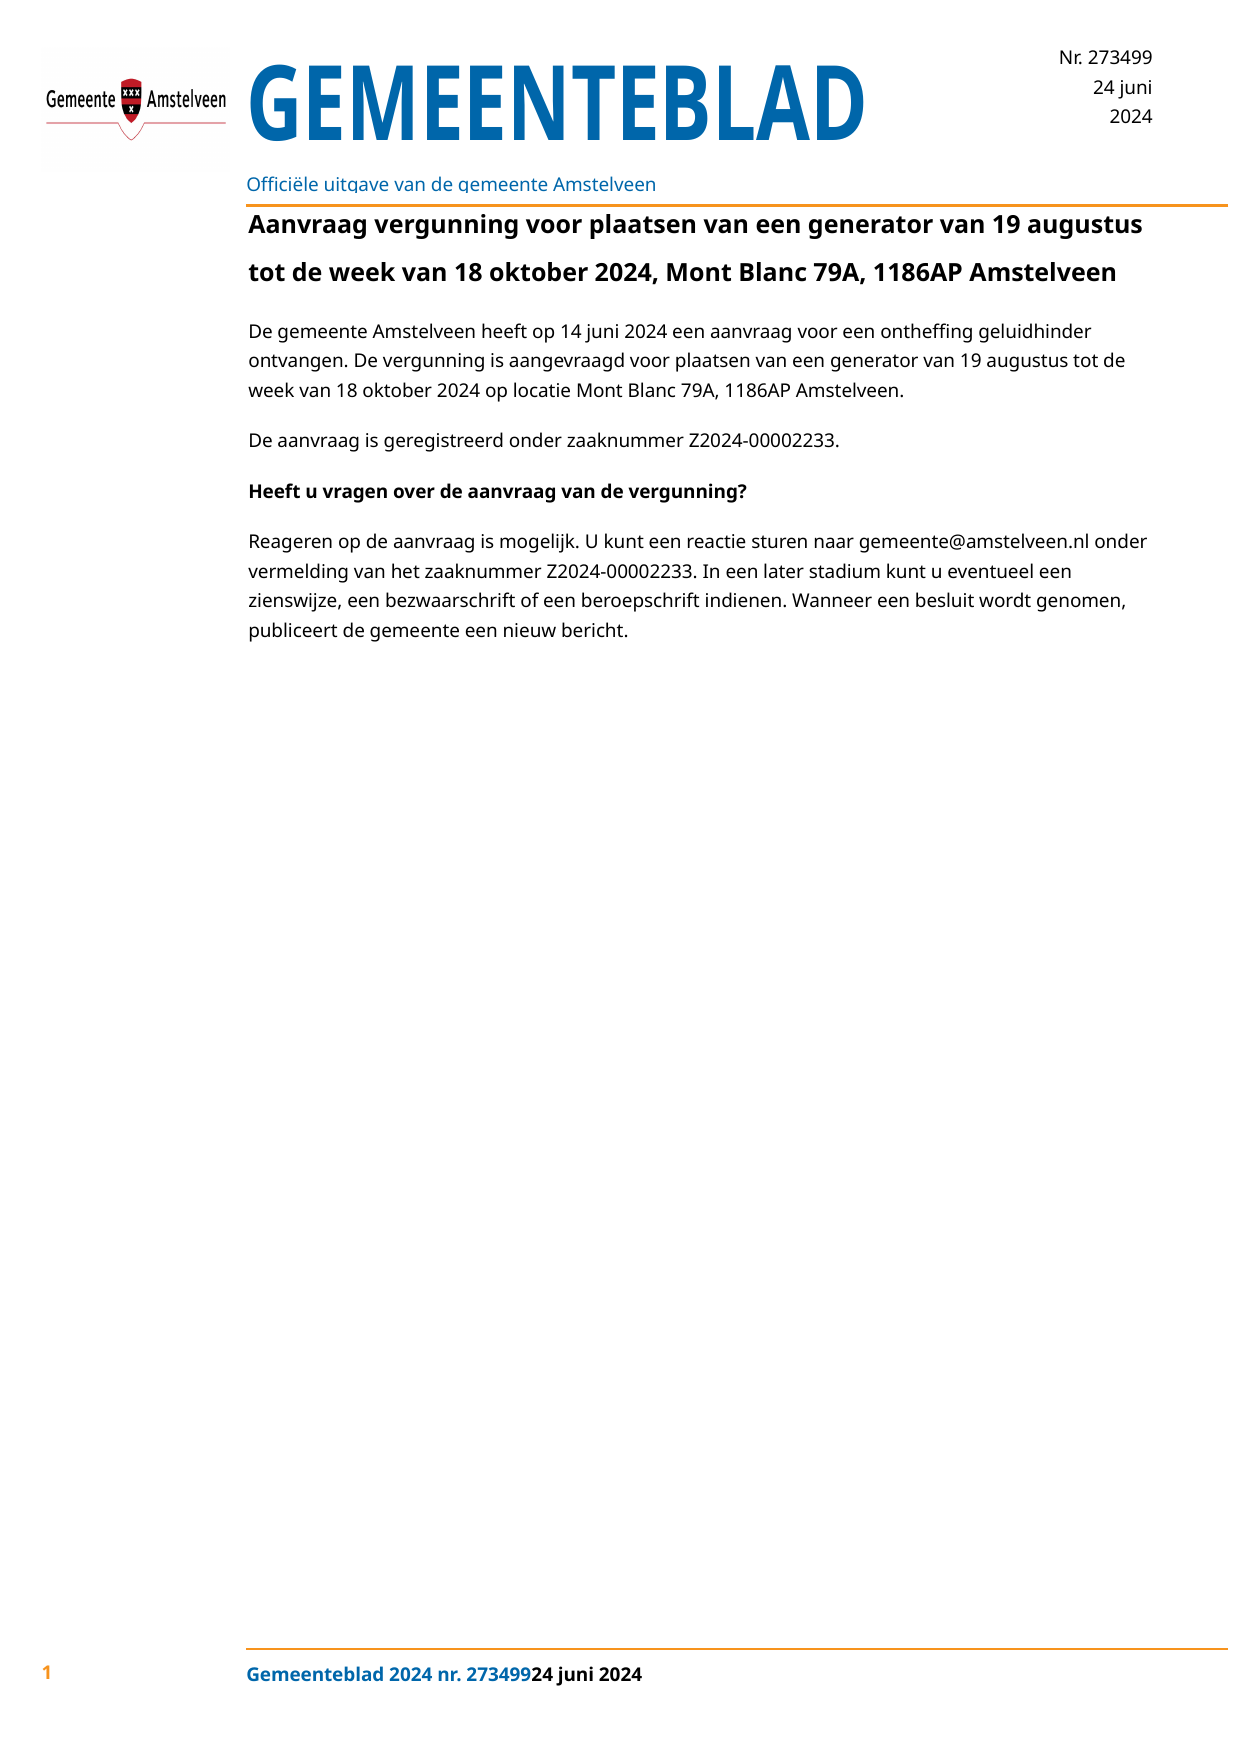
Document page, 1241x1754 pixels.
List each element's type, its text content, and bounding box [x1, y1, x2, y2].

text De gemeente Amstelveen heeft op 14 juni 2024 een aanvraag voor een ontheffing geluidhinder ontvangen. De vergunning is aangevraagd voor plaatsen van een generator van 19 augustus tot de week van 18 oktober 2024 op locatie Mont Blanc 79A, 1186AP Amstelveen. [248, 318, 1152, 403]
picture [41, 47, 231, 172]
text De aanvraag is geregistreerd onder zaaknummer Z2024-00002233. [248, 427, 1152, 453]
text Aanvraag vergunning voor plaatsen van een generator van 19 augustus tot de week van 18 oktober 2024, Mont Blanc 79A, 1186AP Amstelveen [248, 207, 1152, 288]
text Heeft u vragen over de aanvraag van de vergunning? [248, 478, 1152, 504]
text Reageren op de aanvraag is mogelijk. U kunt een reactie sturen naar gemeente@amstelveen.nl onder vermelding van het zaaknummer Z2024-00002233. In een later stadium kunt u eventueel een zienswijze, een bezwaarschrift of een beroepschrift indienen. Wanneer een besluit wordt genomen, publiceert de gemeente een nieuw bericht. [248, 528, 1152, 643]
